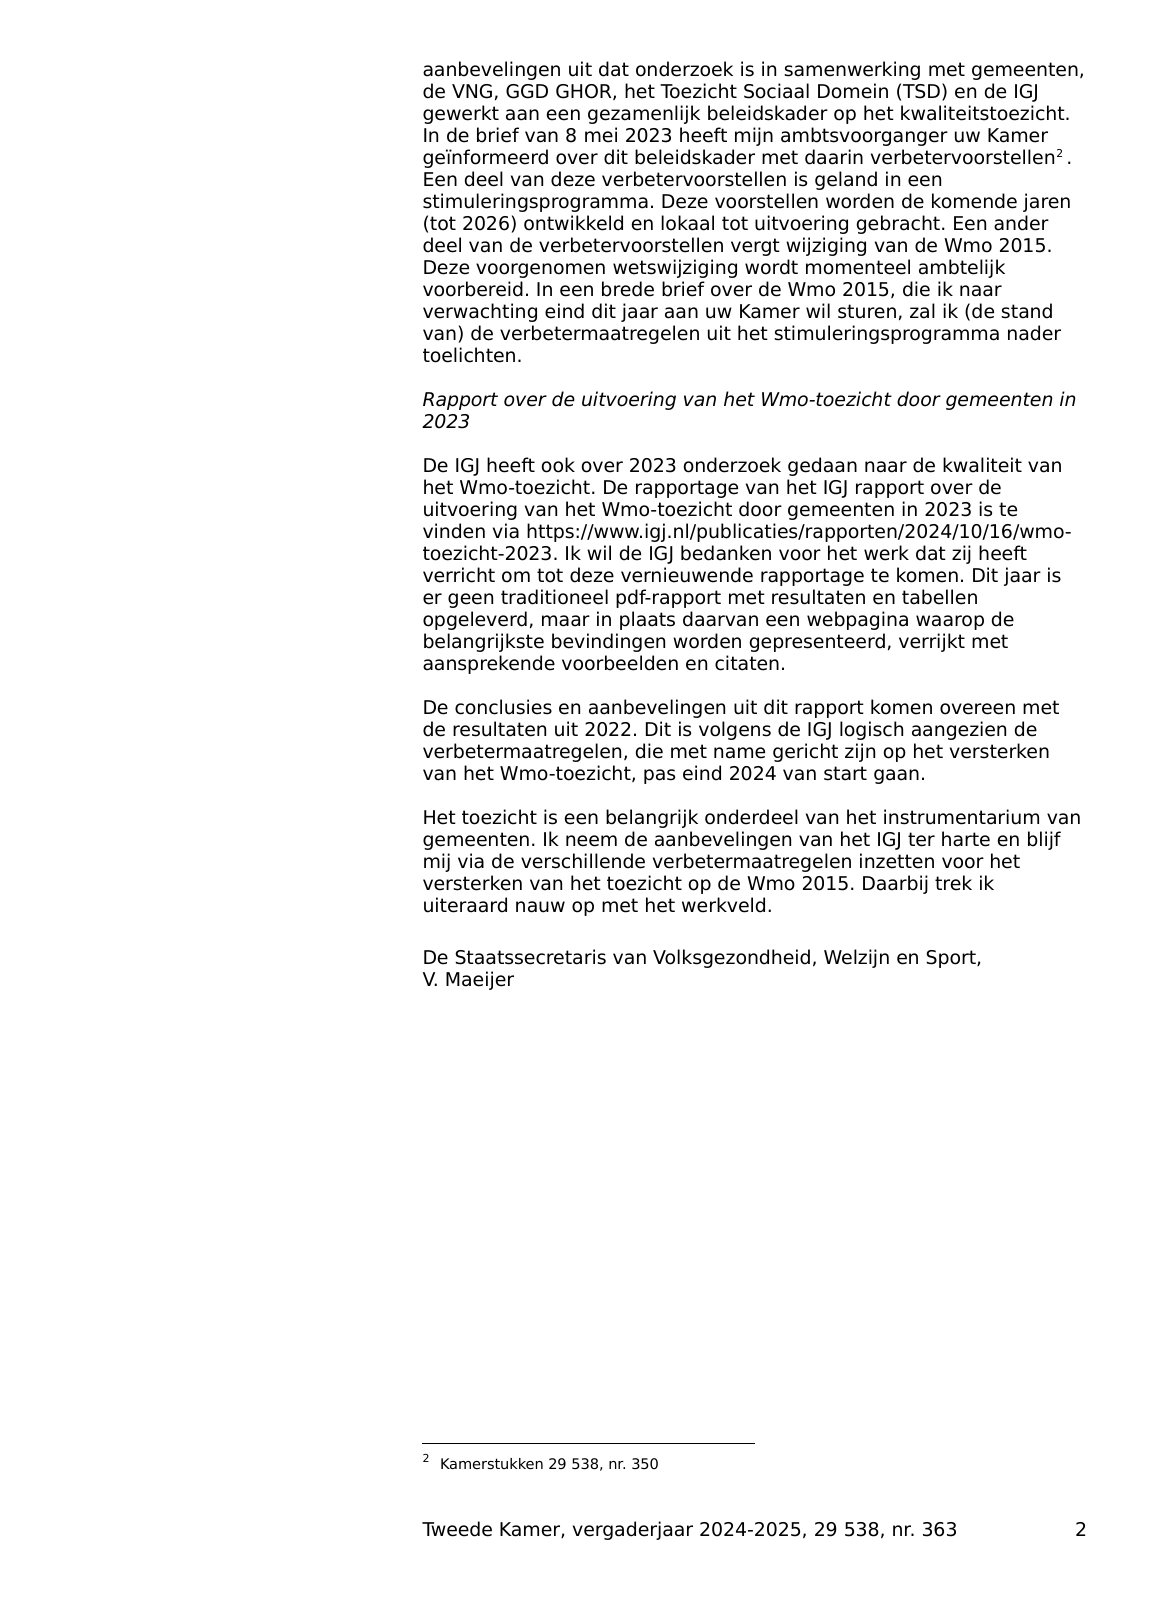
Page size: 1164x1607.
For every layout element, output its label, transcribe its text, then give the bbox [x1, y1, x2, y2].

subtitle Rapport over de uitvoering van het Wmo-toezicht door gemeenten in 2023 [422, 389, 1087, 433]
text De IGJ heeft ook over 2023 onderzoek gedaan naar de kwaliteit van het Wmo-toezicht. De rapportage van het IGJ rapport over de uitvoering van het Wmo-toezicht door gemeenten in 2023 is te vinden via https://www.igj.nl/publicaties/rapporten/2024/10/16/wmo-toezicht-2023. Ik wil de IGJ bedanken voor het werk dat zij heeft verricht om tot deze vernieuwende rapportage te komen. Dit jaar is er geen traditioneel pdf-rapport met resultaten en tabellen opgeleverd, maar in plaats daarvan een webpagina waarop de belangrijkste bevindingen worden gepresenteerd, verrijkt met aansprekende voorbeelden en citaten. [422, 455, 1087, 675]
text aanbevelingen uit dat onderzoek is in samenwerking met gemeenten, de VNG, GGD GHOR, het Toezicht Sociaal Domein (TSD) en de IGJ gewerkt aan een gezamenlijk beleidskader op het kwaliteitstoezicht. In de brief van 8 mei 2023 heeft mijn ambtsvoorganger uw Kamer geïnformeerd over dit beleidskader met daarin verbetervoorstellen. Een deel van deze verbetervoorstellen is geland in een stimuleringsprogramma. Deze voorstellen worden de komende jaren (tot 2026) ontwikkeld en lokaal tot uitvoering gebracht. Een ander deel van de verbetervoorstellen vergt wijziging van de Wmo 2015. Deze voorgenomen wetswijziging wordt momenteel ambtelijk voorbereid. In een brede brief over de Wmo 2015, die ik naar verwachting eind dit jaar aan uw Kamer wil sturen, zal ik (de stand van) de verbetermaatregelen uit het stimuleringsprogramma nader toelichten. [422, 59, 1087, 367]
text Het toezicht is een belangrijk onderdeel van het instrumentarium van gemeenten. Ik neem de aanbevelingen van het IGJ ter harte en blijf mij via de verschillende verbetermaatregelen inzetten voor het versterken van het toezicht op de Wmo 2015. Daarbij trek ik uiteraard nauw op met het werkveld. [422, 807, 1087, 917]
text De conclusies en aanbevelingen uit dit rapport komen overeen met de resultaten uit 2022. Dit is volgens de IGJ logisch aangezien de verbetermaatregelen, die met name gericht zijn op het versterken van het Wmo-toezicht, pas eind 2024 van start gaan. [422, 697, 1087, 785]
text De Staatssecretaris van Volksgezondheid, Welzijn en Sport, V. Maeijer [422, 947, 1087, 991]
text Kamerstukken 29 538, nr. 350 [422, 1452, 1087, 1474]
